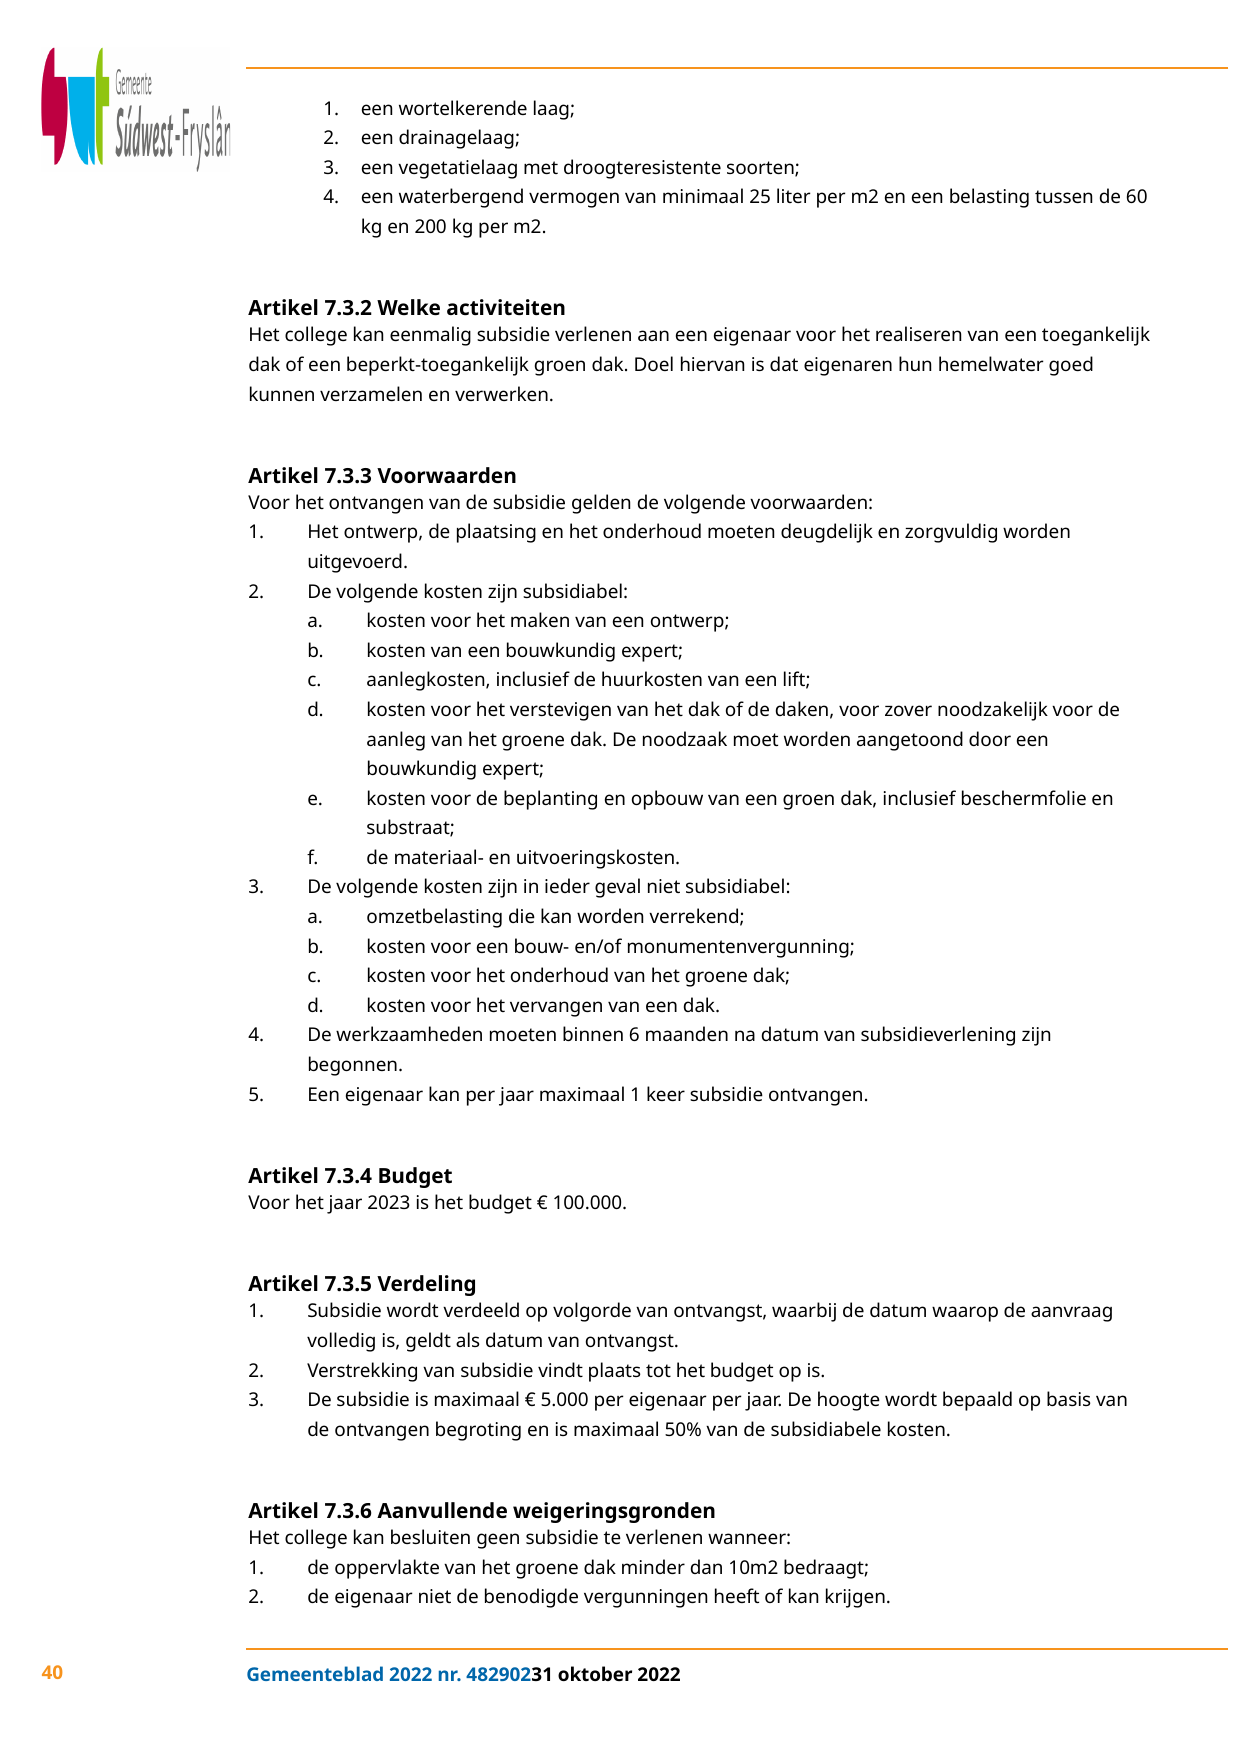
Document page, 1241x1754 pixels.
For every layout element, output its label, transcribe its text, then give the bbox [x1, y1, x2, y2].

list een waterbergend vermogen van minimaal 25 liter per m2 en een belasting tussen de 60 kg en 200 kg per m2. [323, 183, 1152, 239]
list kosten voor het vervangen van een dak. [307, 992, 1152, 1018]
picture [41, 47, 231, 172]
list de eigenaar niet de benodigde vergunningen heeft of kan krijgen. [248, 1584, 1152, 1609]
text Artikel 7.3.5 Verdeling [248, 1269, 1152, 1298]
list Het ontwerp, de plaatsing en het onderhoud moeten deugdelijk en zorgvuldig worden uitgevoerd. [248, 519, 1152, 574]
list kosten voor het maken van een ontwerp; [307, 607, 1152, 633]
list Verstrekking van subsidie vindt plaats tot het budget op is. [248, 1357, 1152, 1383]
text Voor het ontvangen van de subsidie gelden de volgende voorwaarden: [248, 489, 1152, 515]
text Artikel 7.3.6 Aanvullende weigeringsgronden [248, 1496, 1152, 1524]
list kosten voor het onderhoud van het groene dak; [307, 962, 1152, 988]
list een vegetatielaag met droogteresistente soorten; [323, 154, 1152, 180]
text Artikel 7.3.4 Budget [248, 1161, 1152, 1189]
list De volgende kosten zijn subsidiabel: [248, 578, 1152, 604]
list een wortelkerende laag; [323, 95, 1152, 121]
list De volgende kosten zijn in ieder geval niet subsidiabel: [248, 874, 1152, 899]
text Artikel 7.3.2 Welke activiteiten [248, 293, 1152, 322]
list Subsidie wordt verdeeld op volgorde van ontvangst, waarbij de datum waarop de aanvraag volledig is, geldt als datum van ontvangst. [248, 1298, 1152, 1353]
list kosten voor de beplanting en opbouw van een groen dak, inclusief beschermfolie en substraat; [307, 785, 1152, 840]
list aanlegkosten, inclusief de huurkosten van een lift; [307, 667, 1152, 692]
list de oppervlakte van het groene dak minder dan 10m2 bedraagt; [248, 1554, 1152, 1580]
list De subsidie is maximaal € 5.000 per eigenaar per jaar. De hoogte wordt bepaald op basis van de ontvangen begroting en is maximaal 50% van de subsidiabele kosten. [248, 1386, 1152, 1442]
text Voor het jaar 2023 is het budget € 100.000. [248, 1189, 1152, 1215]
list De werkzaamheden moeten binnen 6 maanden na datum van subsidieverlening zijn begonnen. [248, 1022, 1152, 1077]
list de materiaal- en uitvoeringskosten. [307, 844, 1152, 870]
text Het college kan eenmalig subsidie verlenen aan een eigenaar voor het realiseren van een toegankelijk dak of een beperkt-toegankelijk groen dak. Doel hiervan is dat eigenaren hun hemelwater goed kunnen verzamelen en verwerken. [248, 322, 1152, 406]
text Artikel 7.3.3 Voorwaarden [248, 461, 1152, 489]
list een drainagelaag; [323, 124, 1152, 150]
list kosten van een bouwkundig expert; [307, 637, 1152, 663]
text Het college kan besluiten geen subsidie te verlenen wanneer: [248, 1524, 1152, 1550]
list Een eigenaar kan per jaar maximaal 1 keer subsidie ontvangen. [248, 1081, 1152, 1107]
list kosten voor een bouw- en/of monumentenvergunning; [307, 933, 1152, 959]
list omzetbelasting die kan worden verrekend; [307, 903, 1152, 929]
list kosten voor het verstevigen van het dak of de daken, voor zover noodzakelijk voor de aanleg van het groene dak. De noodzaak moet worden aangetoond door een bouwkundig expert; [307, 696, 1152, 781]
